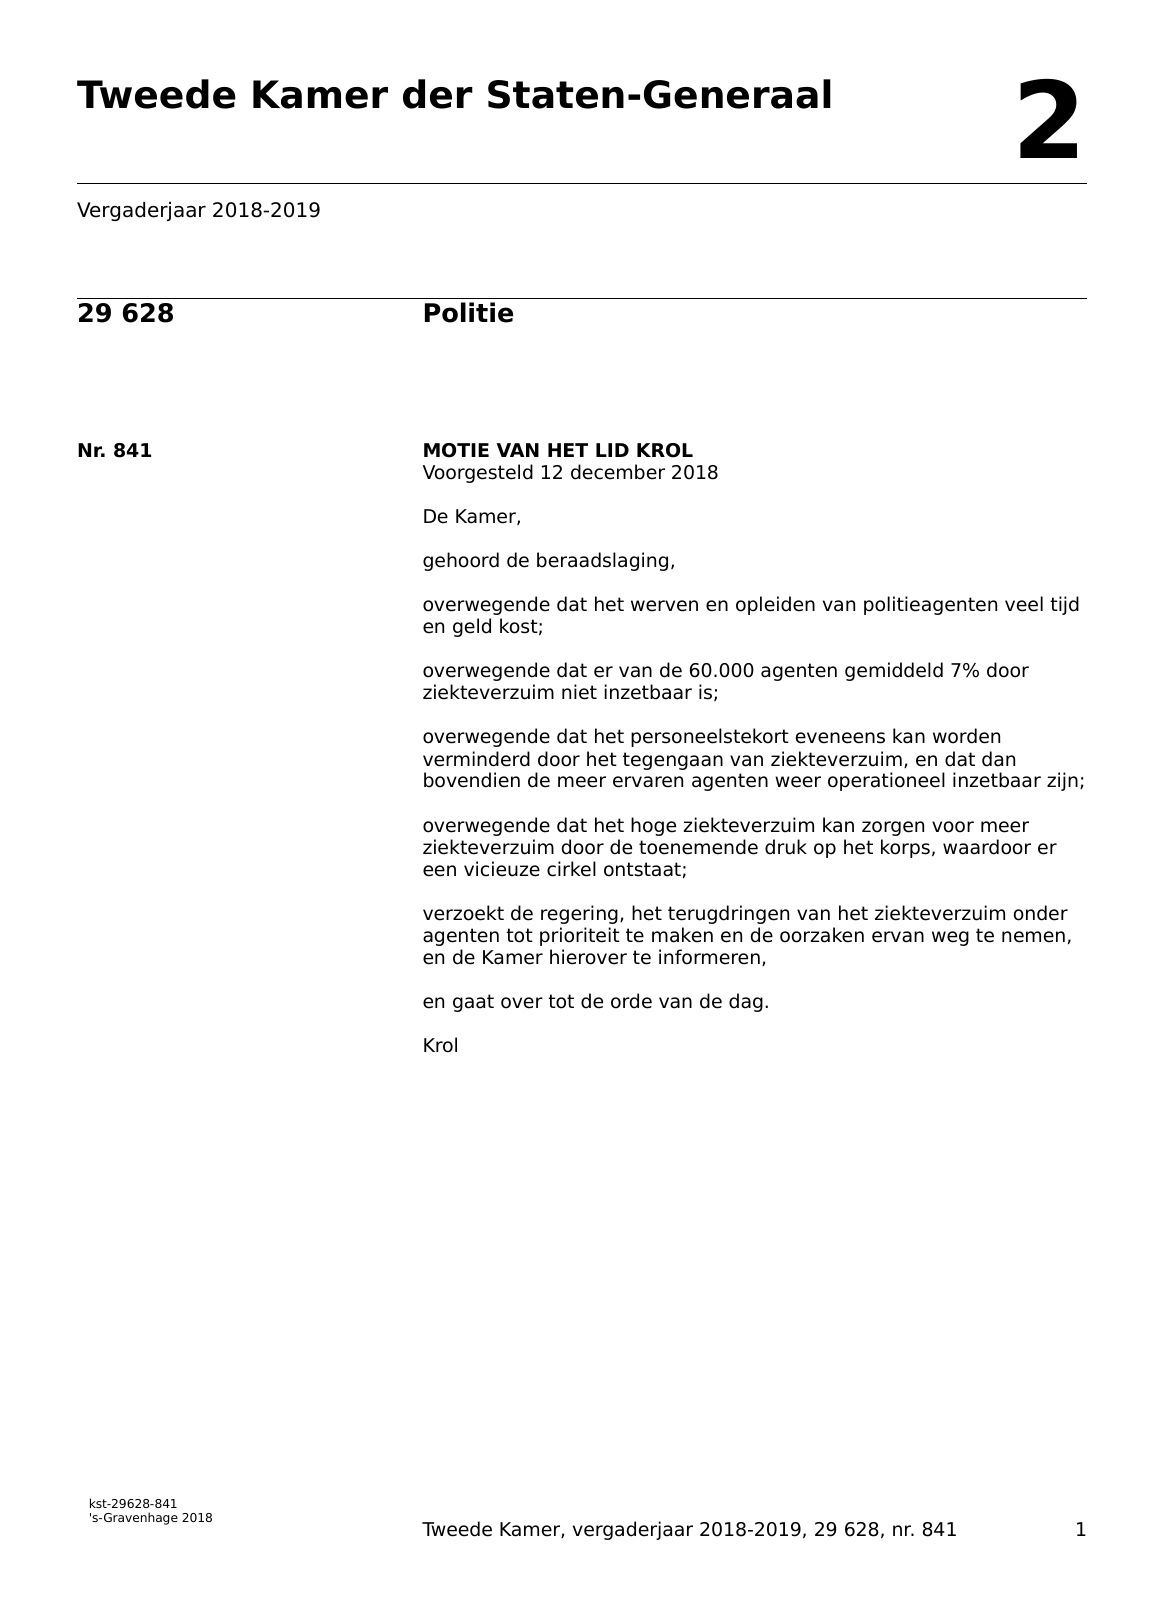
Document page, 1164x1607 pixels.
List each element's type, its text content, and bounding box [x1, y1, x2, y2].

text Krol [422, 1035, 1087, 1057]
text gehoord de beraadslaging, [422, 550, 1087, 572]
text overwegende dat het personeelstekort eveneens kan worden verminderd door het tegengaan van ziekteverzuim, en dat dan bovendien de meer ervaren agenten weer operationeel inzetbaar zijn; [422, 726, 1087, 792]
text verzoekt de regering, het terugdringen van het ziekteverzuim onder agenten tot prioriteit te maken en de oorzaken ervan weg te nemen, en de Kamer hierover te informeren, [422, 903, 1087, 969]
text overwegende dat het hoge ziekteverzuim kan zorgen voor meer ziekteverzuim door de toenemende druk op het korps, waardoor er een vicieuze cirkel ontstaat; [422, 814, 1087, 881]
subtitle 29 628 Politie [77, 299, 1087, 329]
text en gaat over tot de orde van de dag. [422, 991, 1087, 1013]
table_cell Vergaderjaar 2018-2019 [77, 184, 1087, 298]
text Voorgesteld 12 december 2018 [422, 462, 1087, 484]
subtitle Nr. 841 MOTIE VAN HET LID KROL [77, 440, 1087, 462]
text kst-29628-841 [88, 1497, 323, 1511]
text 's-Gravenhage 2018 [88, 1511, 323, 1525]
table_header 2 [886, 59, 1087, 183]
text overwegende dat het werven en opleiden van politieagenten veel tijd en geld kost; [422, 594, 1087, 638]
text overwegende dat er van de 60.000 agenten gemiddeld 7% door ziekteverzuim niet inzetbaar is; [422, 660, 1087, 704]
text De Kamer, [422, 506, 1087, 528]
table_header Tweede Kamer der Staten-Generaal [77, 59, 886, 183]
